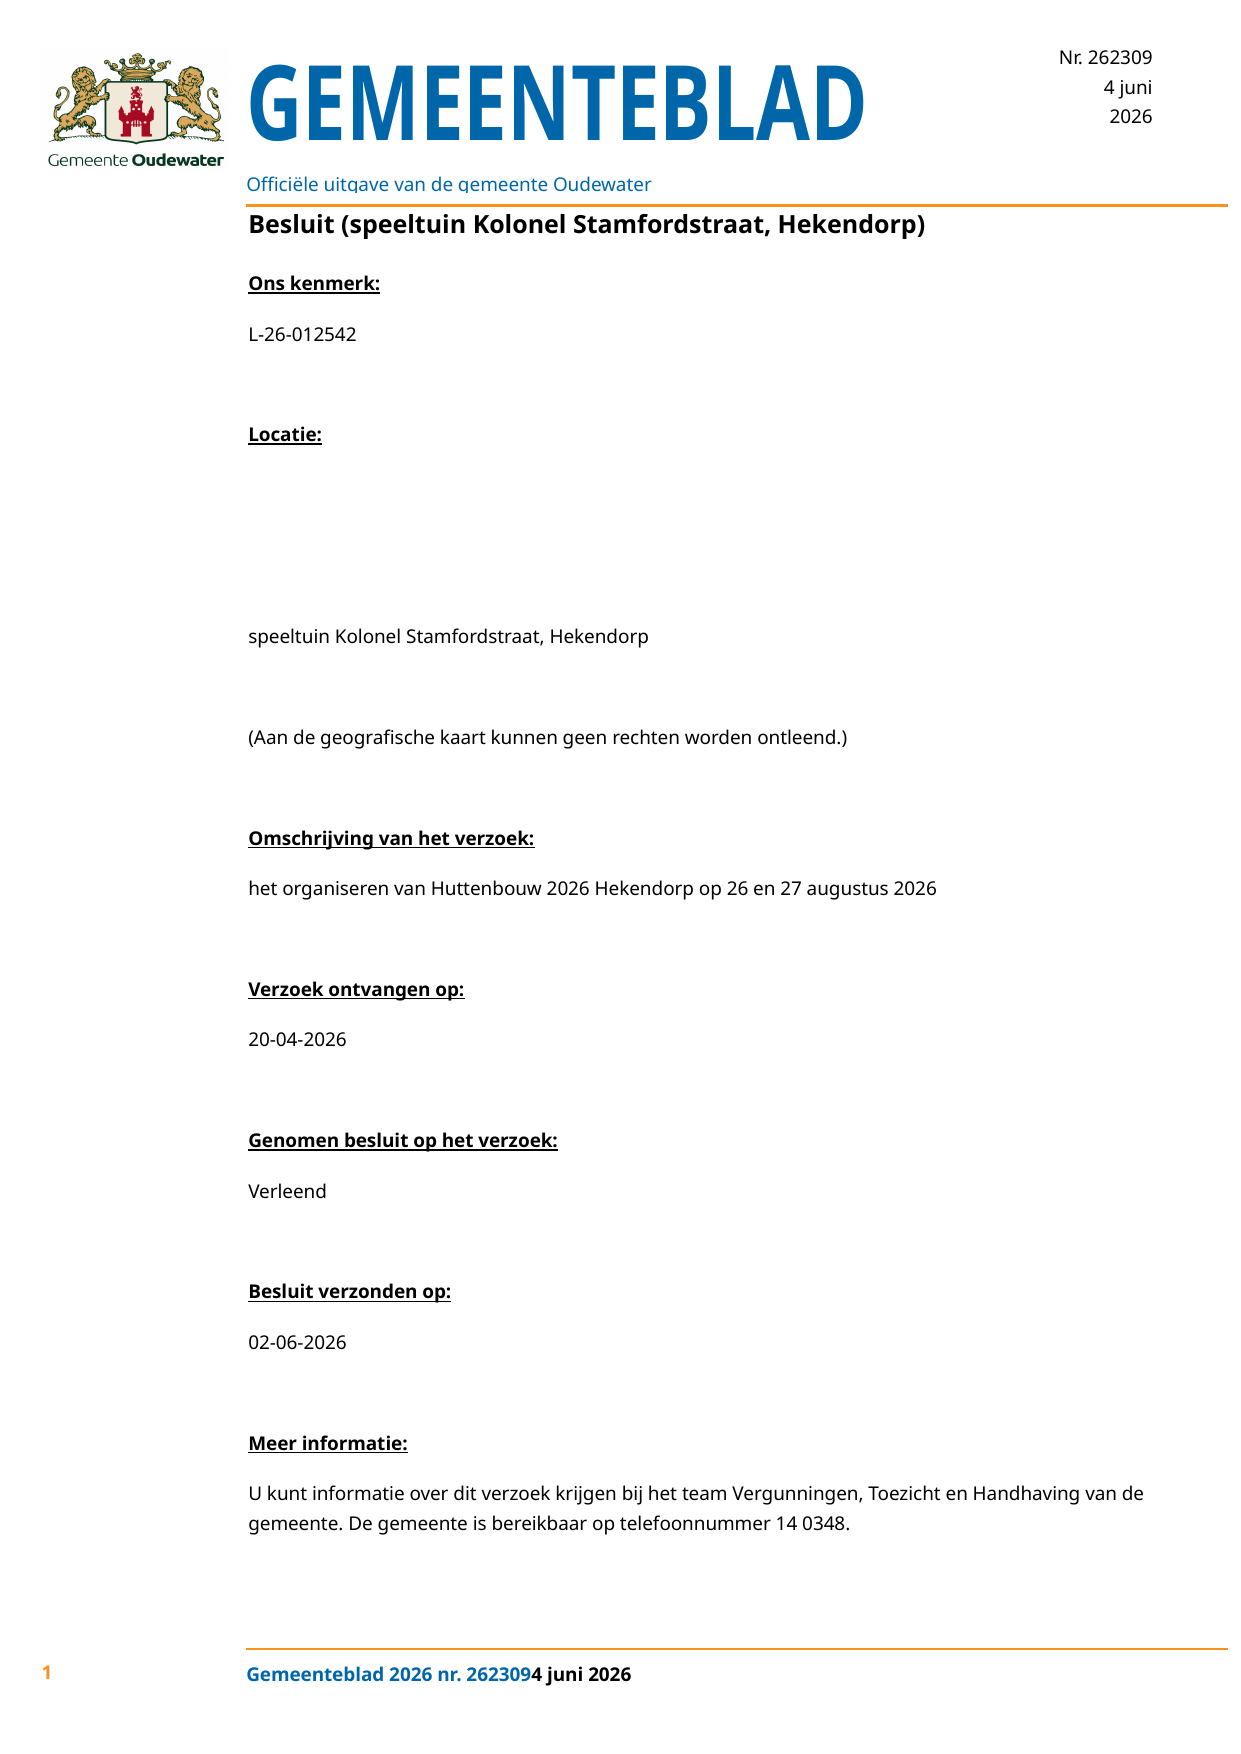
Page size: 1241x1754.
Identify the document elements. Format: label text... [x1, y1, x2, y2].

text Besluit verzonden op: [248, 1279, 1152, 1304]
text Ons kenmerk: [248, 270, 1152, 296]
text Meer informatie: [248, 1430, 1152, 1456]
text Omschrijving van het verzoek: [248, 825, 1152, 851]
text (Aan de geografische kaart kunnen geen rechten worden ontleend.) [248, 724, 1152, 750]
text Verzoek ontvangen op: [248, 976, 1152, 1002]
text 20-04-2026 [248, 1027, 1152, 1052]
text Verleend [248, 1178, 1152, 1203]
text 02-06-2026 [248, 1329, 1152, 1355]
text Genomen besluit op het verzoek: [248, 1127, 1152, 1153]
picture [41, 47, 231, 172]
text het organiseren van Huttenbouw 2026 Hekendorp op 26 en 27 augustus 2026 [248, 875, 1152, 901]
text L-26-012542 [248, 321, 1152, 346]
text speeltuin Kolonel Stamfordstraat, Hekendorp [248, 623, 1152, 649]
text U kunt informatie over dit verzoek krijgen bij het team Vergunningen, Toezicht en Handhaving van de gemeente. De gemeente is bereikbaar op telefoonnummer 14 0348. [248, 1480, 1152, 1536]
text Locatie: [248, 422, 1152, 447]
text Besluit (speeltuin Kolonel Stamfordstraat, Hekendorp) [248, 207, 1152, 241]
